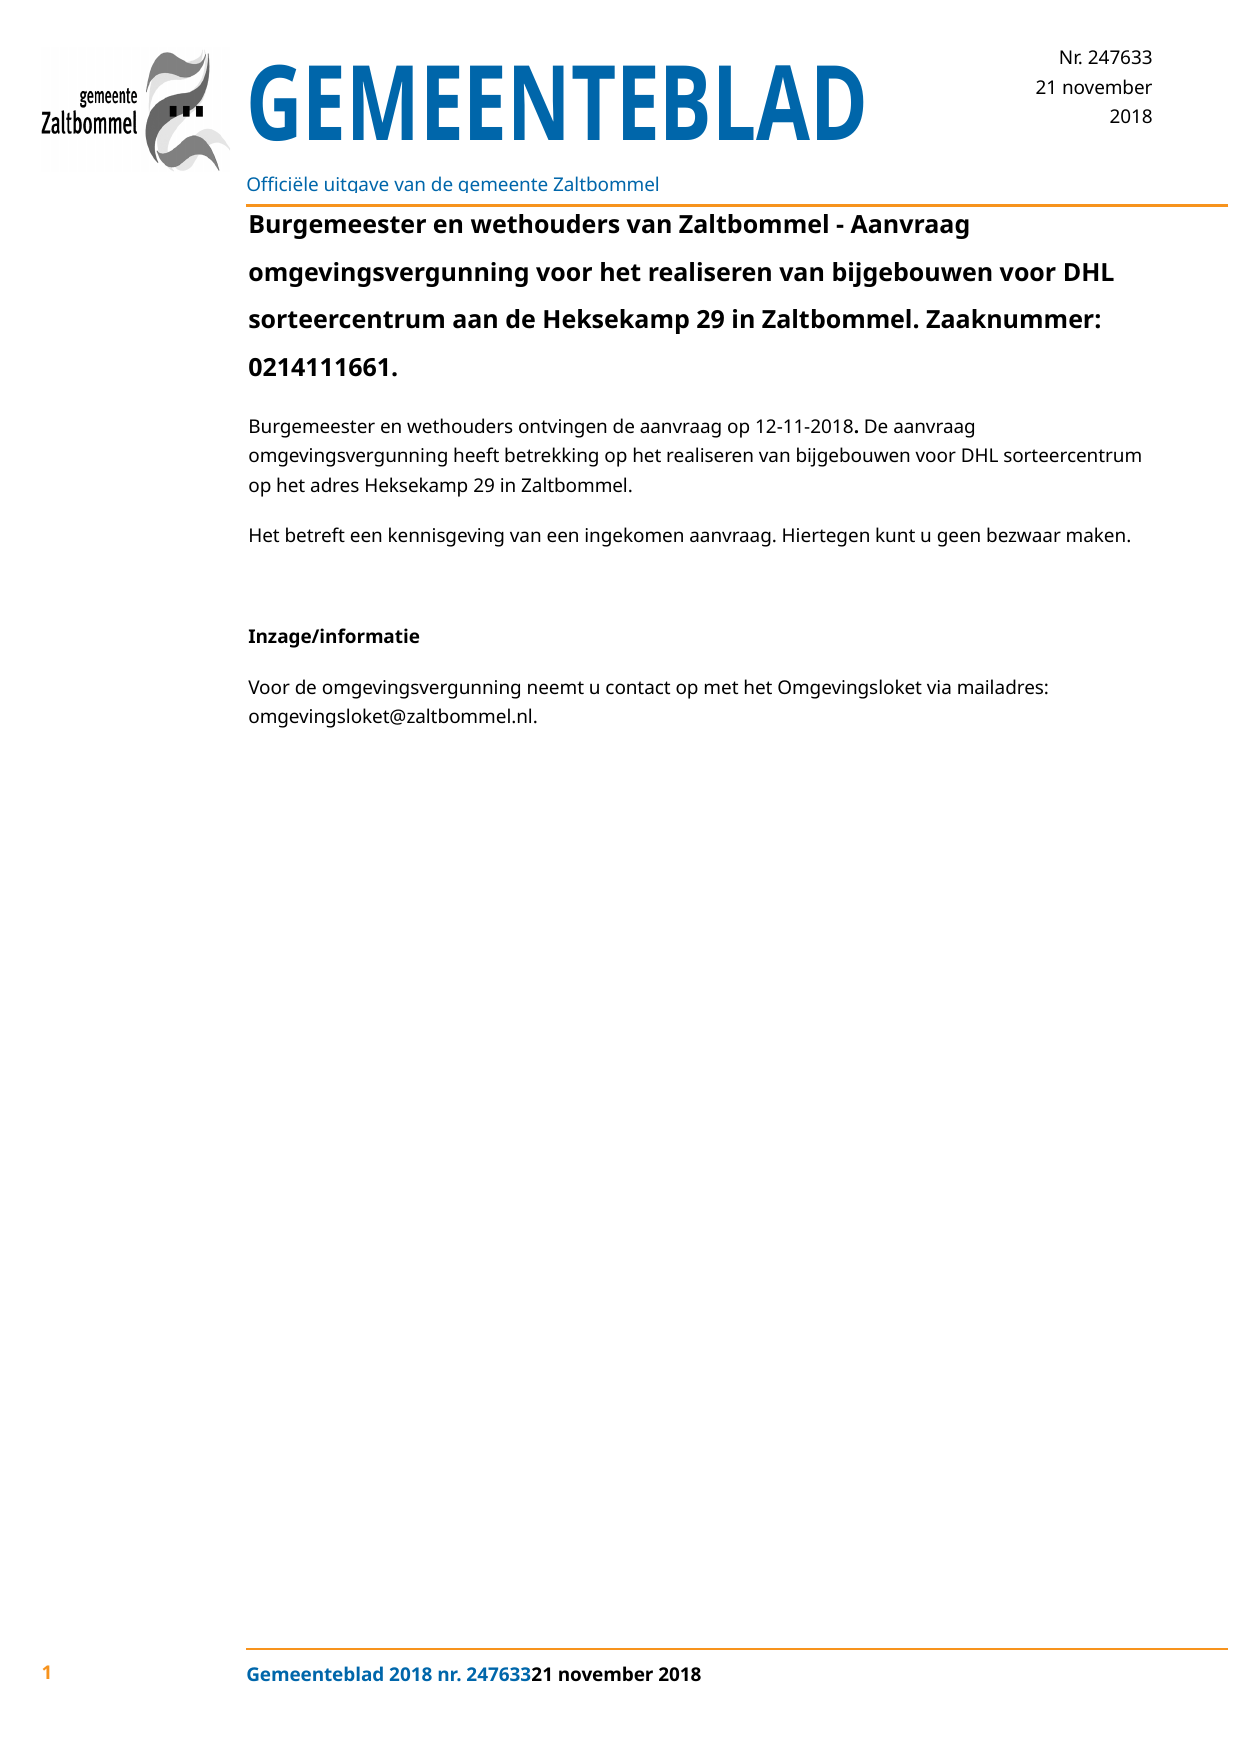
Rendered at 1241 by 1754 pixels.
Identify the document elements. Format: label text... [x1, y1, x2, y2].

text Burgemeester en wethouders ontvingen de aanvraag op 12-11-2018. De aanvraag omgevingsvergunning heeft betrekking op het realiseren van bijgebouwen voor DHL sorteercentrum op het adres Heksekamp 29 in Zaltbommel. [248, 413, 1152, 498]
picture [41, 47, 231, 172]
text Het betreft een kennisgeving van een ingekomen aanvraag. Hiertegen kunt u geen bezwaar maken. [248, 523, 1152, 548]
text Inzage/informatie [248, 623, 1152, 649]
text Burgemeester en wethouders van Zaltbommel - Aanvraag omgevingsvergunning voor het realiseren van bijgebouwen voor DHL sorteercentrum aan de Heksekamp 29 in Zaltbommel. Zaaknummer: 0214111661. [248, 207, 1152, 384]
text Voor de omgevingsvergunning neemt u contact op met het Omgevingsloket via mailadres: omgevingsloket@zaltbommel.nl. [248, 674, 1152, 729]
